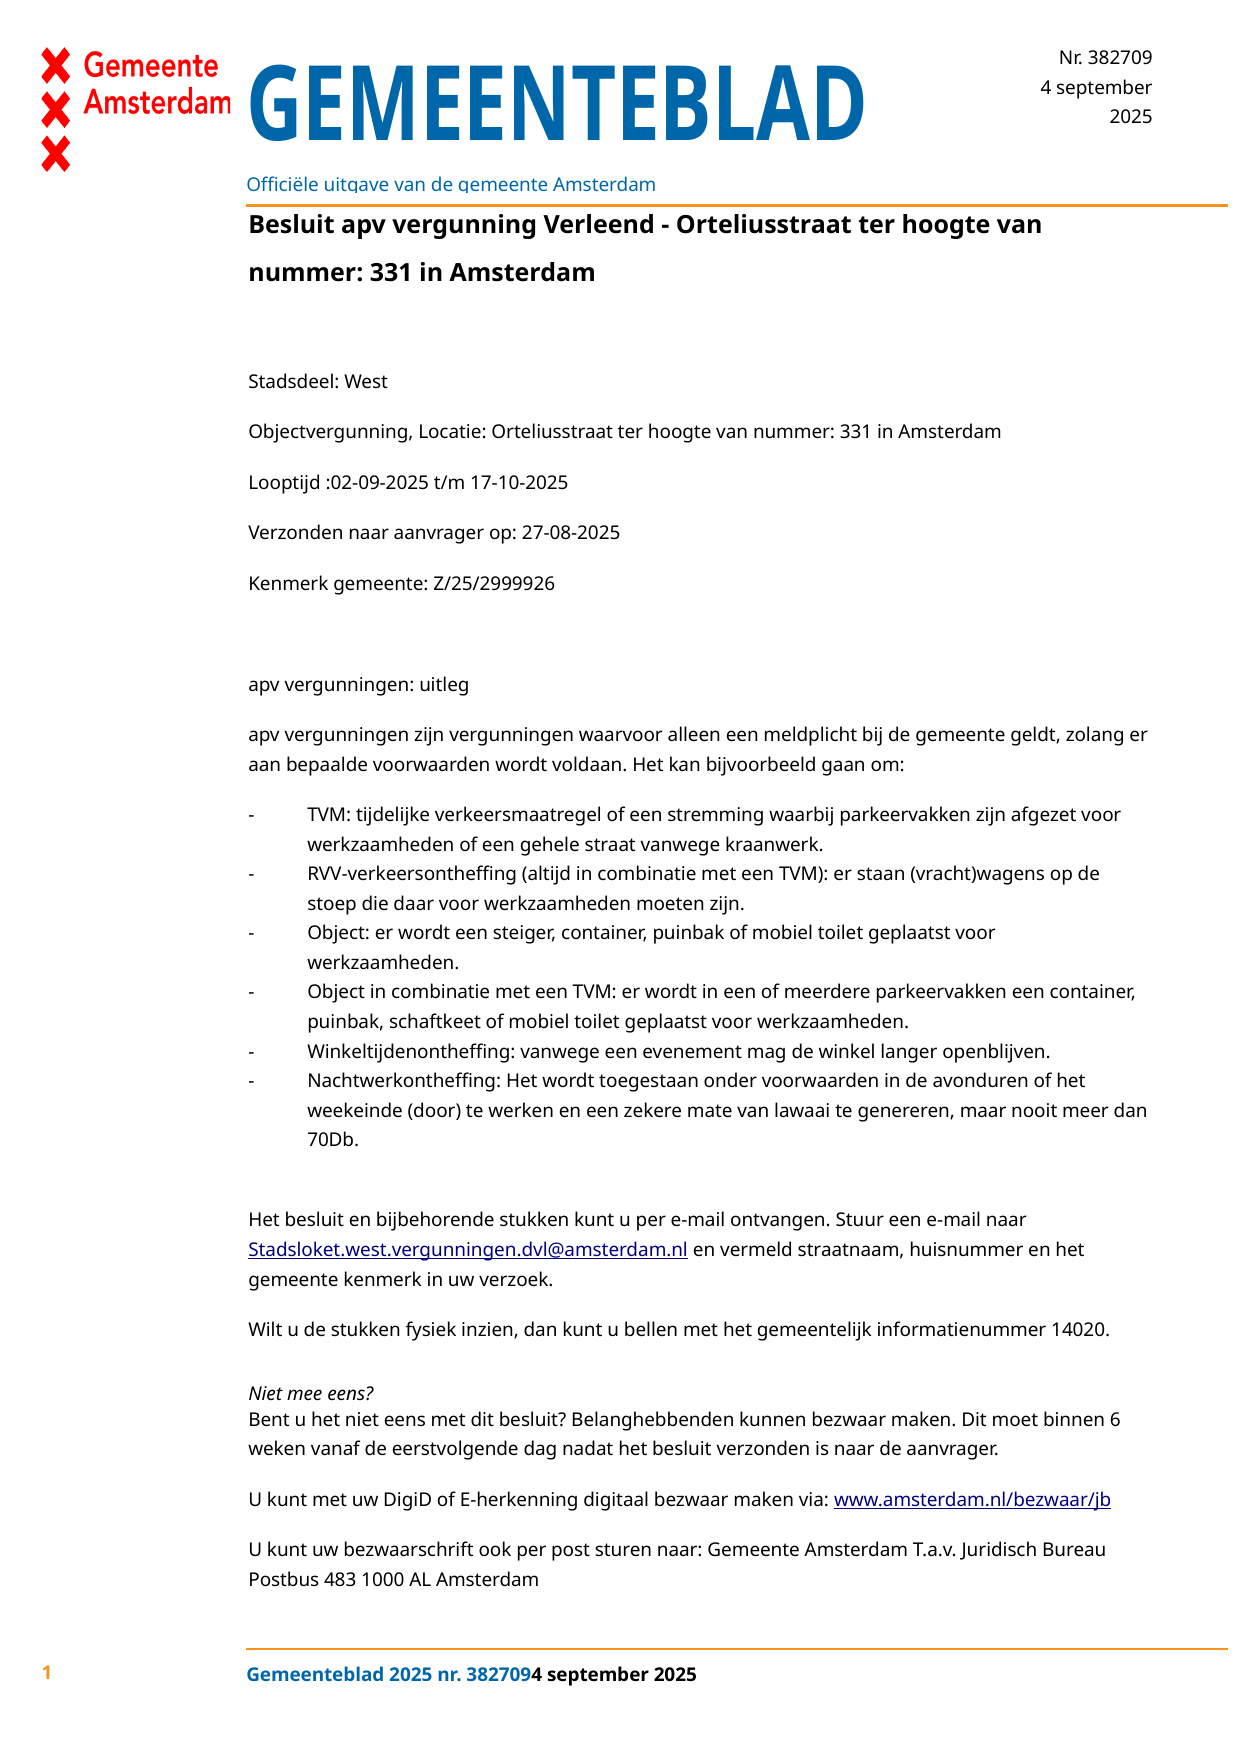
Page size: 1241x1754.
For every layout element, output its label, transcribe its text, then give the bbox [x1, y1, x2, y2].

text Looptijd :02-09-2025 t/m 17-10-2025 [248, 469, 1152, 495]
list TVM: tijdelijke verkeersmaatregel of een stremming waarbij parkeervakken zijn afgezet voor werkzaamheden of een gehele straat vanwege kraanwerk. [248, 801, 1152, 857]
text Verzonden naar aanvrager op: 27-08-2025 [248, 519, 1152, 545]
text U kunt uw bezwaarschrift ook per post sturen naar: Gemeente Amsterdam T.a.v. Juridisch Bureau Postbus 483 1000 AL Amsterdam [248, 1536, 1152, 1592]
text apv vergunningen zijn vergunningen waarvoor alleen een meldplicht bij de gemeente geldt, zolang er aan bepaalde voorwaarden wordt voldaan. Het kan bijvoorbeeld gaan om: [248, 721, 1152, 777]
list Nachtwerkontheffing: Het wordt toegestaan onder voorwaarden in de avonduren of het weekeinde (door) te werken en een zekere mate van lawaai te genereren, maar nooit meer dan 70Db. [248, 1067, 1152, 1152]
list Object: er wordt een steiger, container, puinbak of mobiel toilet geplaatst voor werkzaamheden. [248, 919, 1152, 975]
text Niet mee eens? [248, 1380, 1152, 1406]
text Kenmerk gemeente: Z/25/2999926 [248, 570, 1152, 596]
text Stadsdeel: West [248, 368, 1152, 394]
text Besluit apv vergunning Verleend - Orteliusstraat ter hoogte van nummer: 331 in Amsterdam [248, 207, 1152, 288]
text Objectvergunning, Locatie: Orteliusstraat ter hoogte van nummer: 331 in Amsterdam [248, 419, 1152, 444]
text Het besluit en bijbehorende stukken kunt u per e-mail ontvangen. Stuur een e-mail naar Stadsloket.west.vergunningen.dvl@amsterdam.nl en vermeld straatnaam, huisnummer en het gemeente kenmerk in uw verzoek. [248, 1207, 1152, 1292]
picture [41, 47, 231, 172]
list RVV-verkeersontheffing (altijd in combinatie met een TVM): er staan (vracht)wagens op de stoep die daar voor werkzaamheden moeten zijn. [248, 860, 1152, 916]
text Bent u het niet eens met dit besluit? Belanghebbenden kunnen bezwaar maken. Dit moet binnen 6 weken vanaf de eerstvolgende dag nadat het besluit verzonden is naar de aanvrager. [248, 1406, 1152, 1461]
list Winkeltijdenontheffing: vanwege een evenement mag de winkel langer openblijven. [248, 1038, 1152, 1064]
text U kunt met uw DigiD of E-herkenning digitaal bezwaar maken via: www.amsterdam.nl/bezwaar/jb [248, 1486, 1152, 1512]
text Wilt u de stukken fysiek inzien, dan kunt u bellen met het gemeentelijk informatienummer 14020. [248, 1316, 1152, 1342]
list Object in combinatie met een TVM: er wordt in een of meerdere parkeervakken een container, puinbak, schaftkeet of mobiel toilet geplaatst voor werkzaamheden. [248, 979, 1152, 1034]
text apv vergunningen: uitleg [248, 671, 1152, 697]
